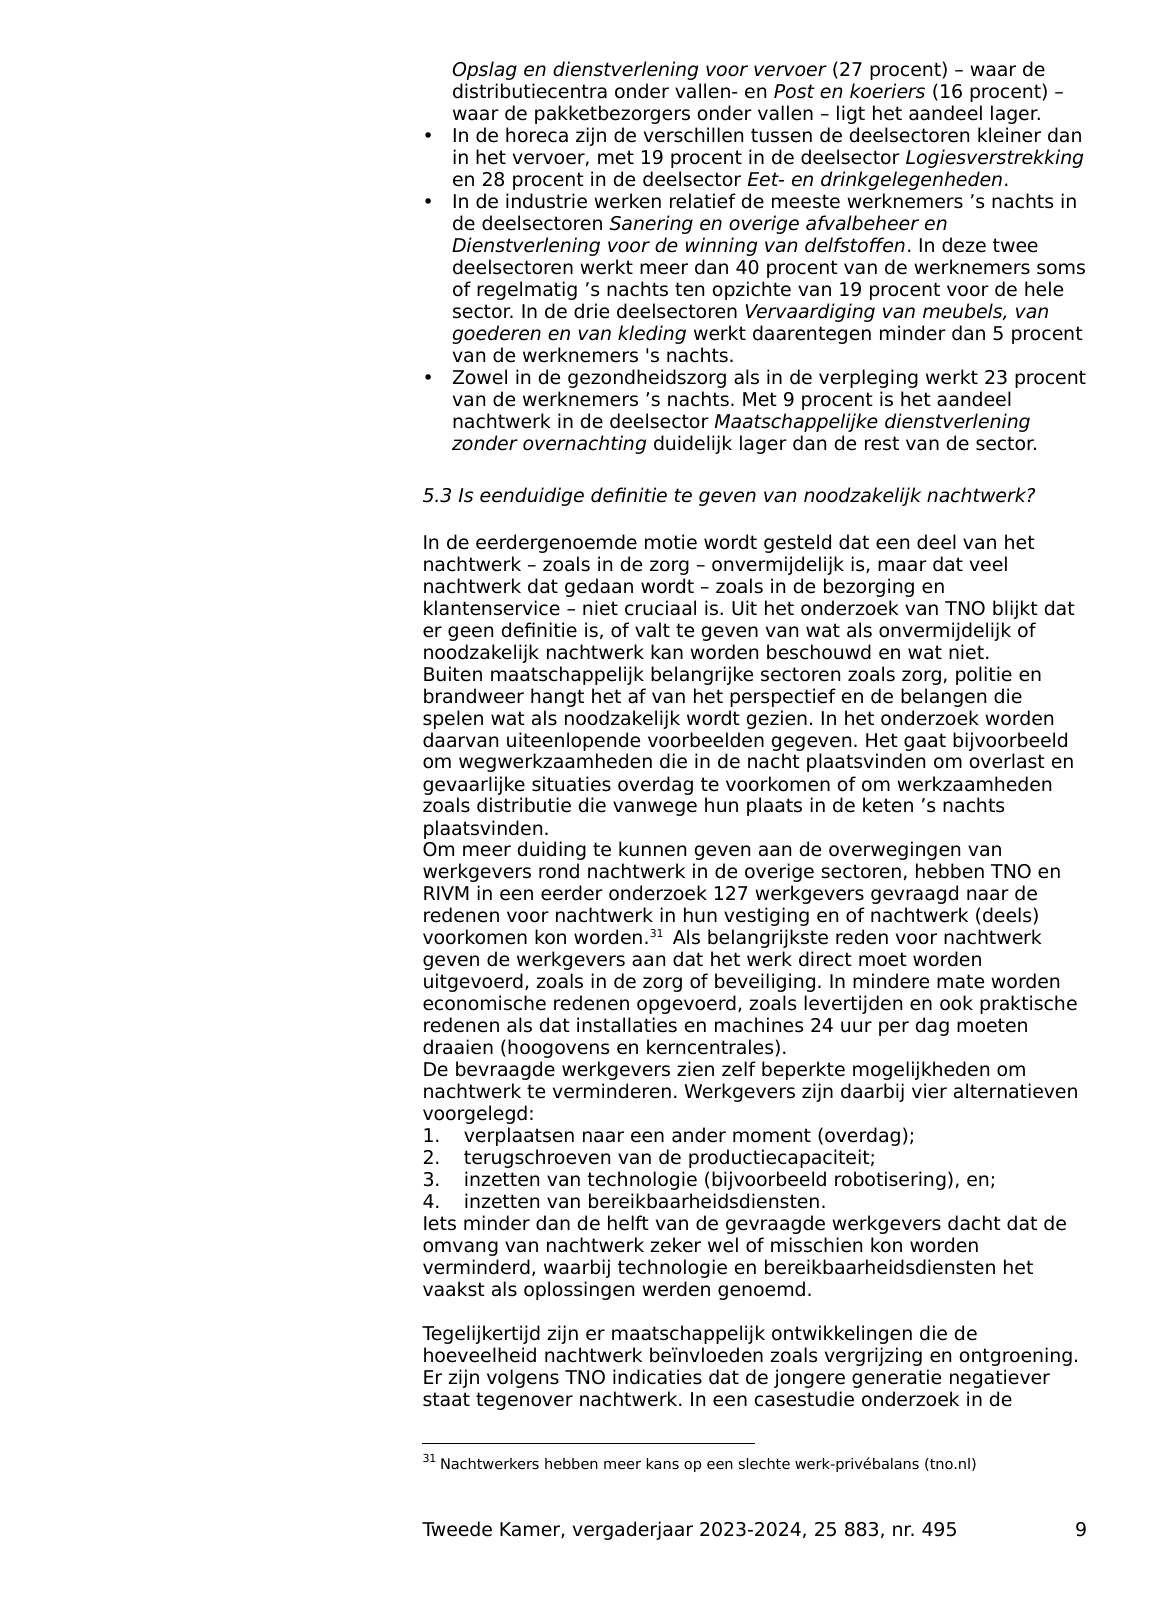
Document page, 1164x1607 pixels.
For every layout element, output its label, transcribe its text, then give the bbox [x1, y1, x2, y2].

text 2. terugschroeven van de productiecapaciteit; [422, 1147, 1087, 1169]
text Nachtwerkers hebben meer kans op een slechte werk-privébalans (tno.nl) [422, 1452, 1087, 1474]
text Buiten maatschappelijk belangrijke sectoren zoals zorg, politie en brandweer hangt het af van het perspectief en de belangen die spelen wat als noodzakelijk wordt gezien. In het onderzoek worden daarvan uiteenlopende voorbeelden gegeven. Het gaat bijvoorbeeld om wegwerkzaamheden die in de nacht plaatsvinden om overlast en gevaarlijke situaties overdag te voorkomen of om werkzaamheden zoals distributie die vanwege hun plaats in de keten ’s nachts plaatsvinden. [422, 663, 1087, 839]
text • In de horeca zijn de verschillen tussen de deelsectoren kleiner dan in het vervoer, met 19 procent in de deelsector Logiesverstrekking en 28 procent in de deelsector Eet- en drinkgelegenheden. [422, 125, 1087, 191]
text 3. inzetten van technologie (bijvoorbeeld robotisering), en; [422, 1169, 1087, 1191]
text Opslag en dienstverlening voor vervoer (27 procent) – waar de distributiecentra onder vallen- en Post en koeriers (16 procent) – waar de pakketbezorgers onder vallen – ligt het aandeel lager. [422, 59, 1087, 125]
text • In de industrie werken relatief de meeste werknemers ’s nachts in de deelsectoren Sanering en overige afvalbeheer en Dienstverlening voor de winning van delfstoffen. In deze twee deelsectoren werkt meer dan 40 procent van de werknemers soms of regelmatig ’s nachts ten opzichte van 19 procent voor de hele sector. In de drie deelsectoren Vervaardiging van meubels, van goederen en van kleding werkt daarentegen minder dan 5 procent van de werknemers 's nachts. [422, 191, 1087, 367]
subtitle 5.3 Is eenduidige definitie te geven van noodzakelijk nachtwerk? [422, 485, 1087, 507]
text 1. verplaatsen naar een ander moment (overdag); [422, 1125, 1087, 1147]
text Tegelijkertijd zijn er maatschappelijk ontwikkelingen die de hoeveelheid nachtwerk beïnvloeden zoals vergrijzing en ontgroening. Er zijn volgens TNO indicaties dat de jongere generatie negatiever staat tegenover nachtwerk. In een casestudie onderzoek in de [422, 1323, 1087, 1411]
text 4. inzetten van bereikbaarheidsdiensten. [422, 1191, 1087, 1213]
text In de eerdergenoemde motie wordt gesteld dat een deel van het nachtwerk – zoals in de zorg – onvermijdelijk is, maar dat veel nachtwerk dat gedaan wordt – zoals in de bezorging en klantenservice – niet cruciaal is. Uit het onderzoek van TNO blijkt dat er geen definitie is, of valt te geven van wat als onvermijdelijk of noodzakelijk nachtwerk kan worden beschouwd en wat niet. [422, 532, 1087, 663]
text Om meer duiding te kunnen geven aan de overwegingen van werkgevers rond nachtwerk in de overige sectoren, hebben TNO en RIVM in een eerder onderzoek 127 werkgevers gevraagd naar de redenen voor nachtwerk in hun vestiging en of nachtwerk (deels) voorkomen kon worden. Als belangrijkste reden voor nachtwerk geven de werkgevers aan dat het werk direct moet worden uitgevoerd, zoals in de zorg of beveiliging. In mindere mate worden economische redenen opgevoerd, zoals levertijden en ook praktische redenen als dat installaties en machines 24 uur per dag moeten draaien (hoogovens en kerncentrales). [422, 839, 1087, 1059]
text De bevraagde werkgevers zien zelf beperkte mogelijkheden om nachtwerk te verminderen. Werkgevers zijn daarbij vier alternatieven voorgelegd: [422, 1059, 1087, 1125]
text • Zowel in de gezondheidszorg als in de verpleging werkt 23 procent van de werknemers ’s nachts. Met 9 procent is het aandeel nachtwerk in de deelsector Maatschappelijke dienstverlening zonder overnachting duidelijk lager dan de rest van de sector. [422, 367, 1087, 455]
text Iets minder dan de helft van de gevraagde werkgevers dacht dat de omvang van nachtwerk zeker wel of misschien kon worden verminderd, waarbij technologie en bereikbaarheidsdiensten het vaakst als oplossingen werden genoemd. [422, 1213, 1087, 1301]
